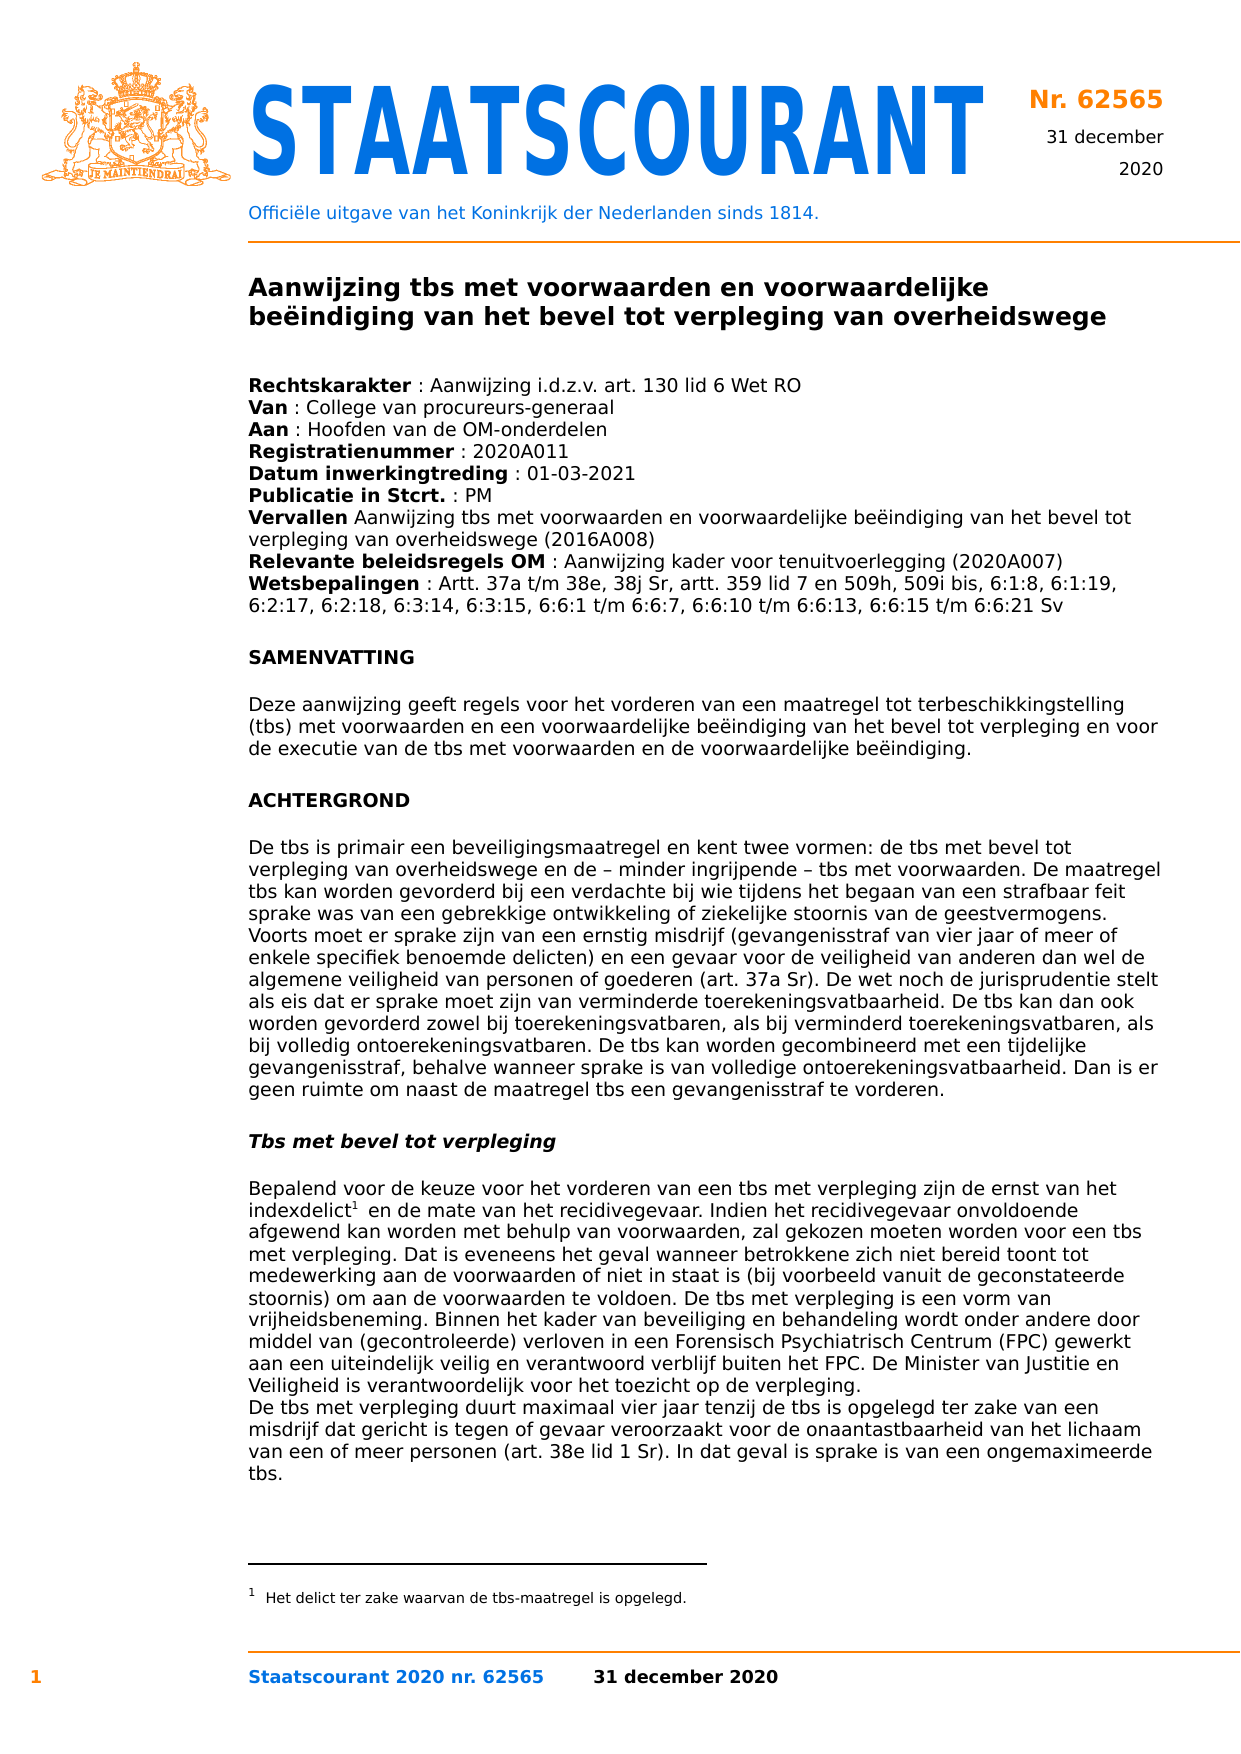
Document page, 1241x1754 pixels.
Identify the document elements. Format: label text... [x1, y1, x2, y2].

text Publicatie in Stcrt. : PM [248, 485, 1163, 507]
text Rechtskarakter : Aanwijzing i.d.z.v. art. 130 lid 6 Wet RO [248, 375, 1163, 397]
table_header [25, 62, 248, 241]
table_cell 2020 [998, 153, 1240, 203]
subtitle ACHTERGROND [248, 790, 1163, 812]
table_header STAATSCOURANT [248, 62, 998, 203]
text Wetsbepalingen : Artt. 37a t/m 38e, 38j Sr, artt. 359 lid 7 en 509h, 509i bis, 6:1:8, 6:1:19, 6:2:17, 6:2:18, 6:3:14, 6:3:15, 6:6:1 t/m 6:6:7, 6:6:10 t/m 6:6:13, 6:6:15 t/m 6:6:21 Sv [248, 573, 1163, 617]
table_header Nr. 62565 [998, 62, 1240, 121]
text Relevante beleidsregels OM : Aanwijzing kader voor tenuitvoerlegging (2020A007) [248, 551, 1163, 573]
table_cell Officiële uitgave van het Koninkrijk der Nederlanden sinds 1814. [248, 203, 1240, 241]
text Registratienummer : 2020A011 [248, 441, 1163, 463]
text Datum inwerkingtreding : 01-03-2021 [248, 463, 1163, 485]
text Aan : Hoofden van de OM-onderdelen [248, 419, 1163, 441]
table_cell 31 december [998, 121, 1240, 153]
text Het delict ter zake waarvan de tbs-maatregel is opgelegd. [248, 1586, 1163, 1608]
text De tbs met verpleging duurt maximaal vier jaar tenzij de tbs is opgelegd ter zake van een misdrijf dat gericht is tegen of gevaar veroorzaakt voor de onaantastbaarheid van het lichaam van een of meer personen (art. 38e lid 1 Sr). In dat geval is sprake is van een ongemaximeerde tbs. [248, 1397, 1163, 1485]
text Van : College van procureurs-generaal [248, 397, 1163, 419]
subtitle Tbs met bevel tot verpleging [248, 1131, 1163, 1152]
text De tbs is primair een beveiligingsmaatregel en kent twee vormen: de tbs met bevel tot verpleging van overheidswege en de – minder ingrijpende – tbs met voorwaarden. De maatregel tbs kan worden gevorderd bij een verdachte bij wie tijdens het begaan van een strafbaar feit sprake was van een gebrekkige ontwikkeling of ziekelijke stoornis van de geestvermogens. Voorts moet er sprake zijn van een ernstig misdrijf (gevangenisstraf van vier jaar of meer of enkele specifiek benoemde delicten) en een gevaar voor de veiligheid van anderen dan wel de algemene veiligheid van personen of goederen (art. 37a Sr). De wet noch de jurisprudentie stelt als eis dat er sprake moet zijn van verminderde toerekeningsvatbaarheid. De tbs kan dan ook worden gevorderd zowel bij toerekeningsvatbaren, als bij verminderd toerekeningsvatbaren, als bij volledig ontoerekeningsvatbaren. De tbs kan worden gecombineerd met een tijdelijke gevangenisstraf, behalve wanneer sprake is van volledige ontoerekeningsvatbaarheid. Dan is er geen ruimte om naast de maatregel tbs een gevangenisstraf te vorderen. [248, 837, 1163, 1101]
text Vervallen Aanwijzing tbs met voorwaarden en voorwaardelijke beëindiging van het bevel tot verpleging van overheidswege (2016A008) [248, 507, 1163, 551]
text Deze aanwijzing geeft regels voor het vorderen van een maatregel tot terbeschikkingstelling (tbs) met voorwaarden en een voorwaardelijke beëindiging van het bevel tot verpleging en voor de executie van de tbs met voorwaarden en de voorwaardelijke beëindiging. [248, 694, 1163, 760]
subtitle SAMENVATTING [248, 647, 1163, 669]
subtitle Aanwijzing tbs met voorwaarden en voorwaardelijke beëindiging van het bevel tot verpleging van overheidswege [248, 273, 1163, 331]
text Bepalend voor de keuze voor het vorderen van een tbs met verpleging zijn de ernst van het indexdelict en de mate van het recidivegevaar. Indien het recidivegevaar onvoldoende afgewend kan worden met behulp van voorwaarden, zal gekozen moeten worden voor een tbs met verpleging. Dat is eveneens het geval wanneer betrokkene zich niet bereid toont tot medewerking aan de voorwaarden of niet in staat is (bij voorbeeld vanuit de geconstateerde stoornis) om aan de voorwaarden te voldoen. De tbs met verpleging is een vorm van vrijheidsbeneming. Binnen het kader van beveiliging en behandeling wordt onder andere door middel van (gecontroleerde) verloven in een Forensisch Psychiatrisch Centrum (FPC) gewerkt aan een uiteindelijk veilig en verantwoord verblijf buiten het FPC. De Minister van Justitie en Veiligheid is verantwoordelijk voor het toezicht op de verpleging. [248, 1177, 1163, 1397]
picture [41, 62, 231, 186]
